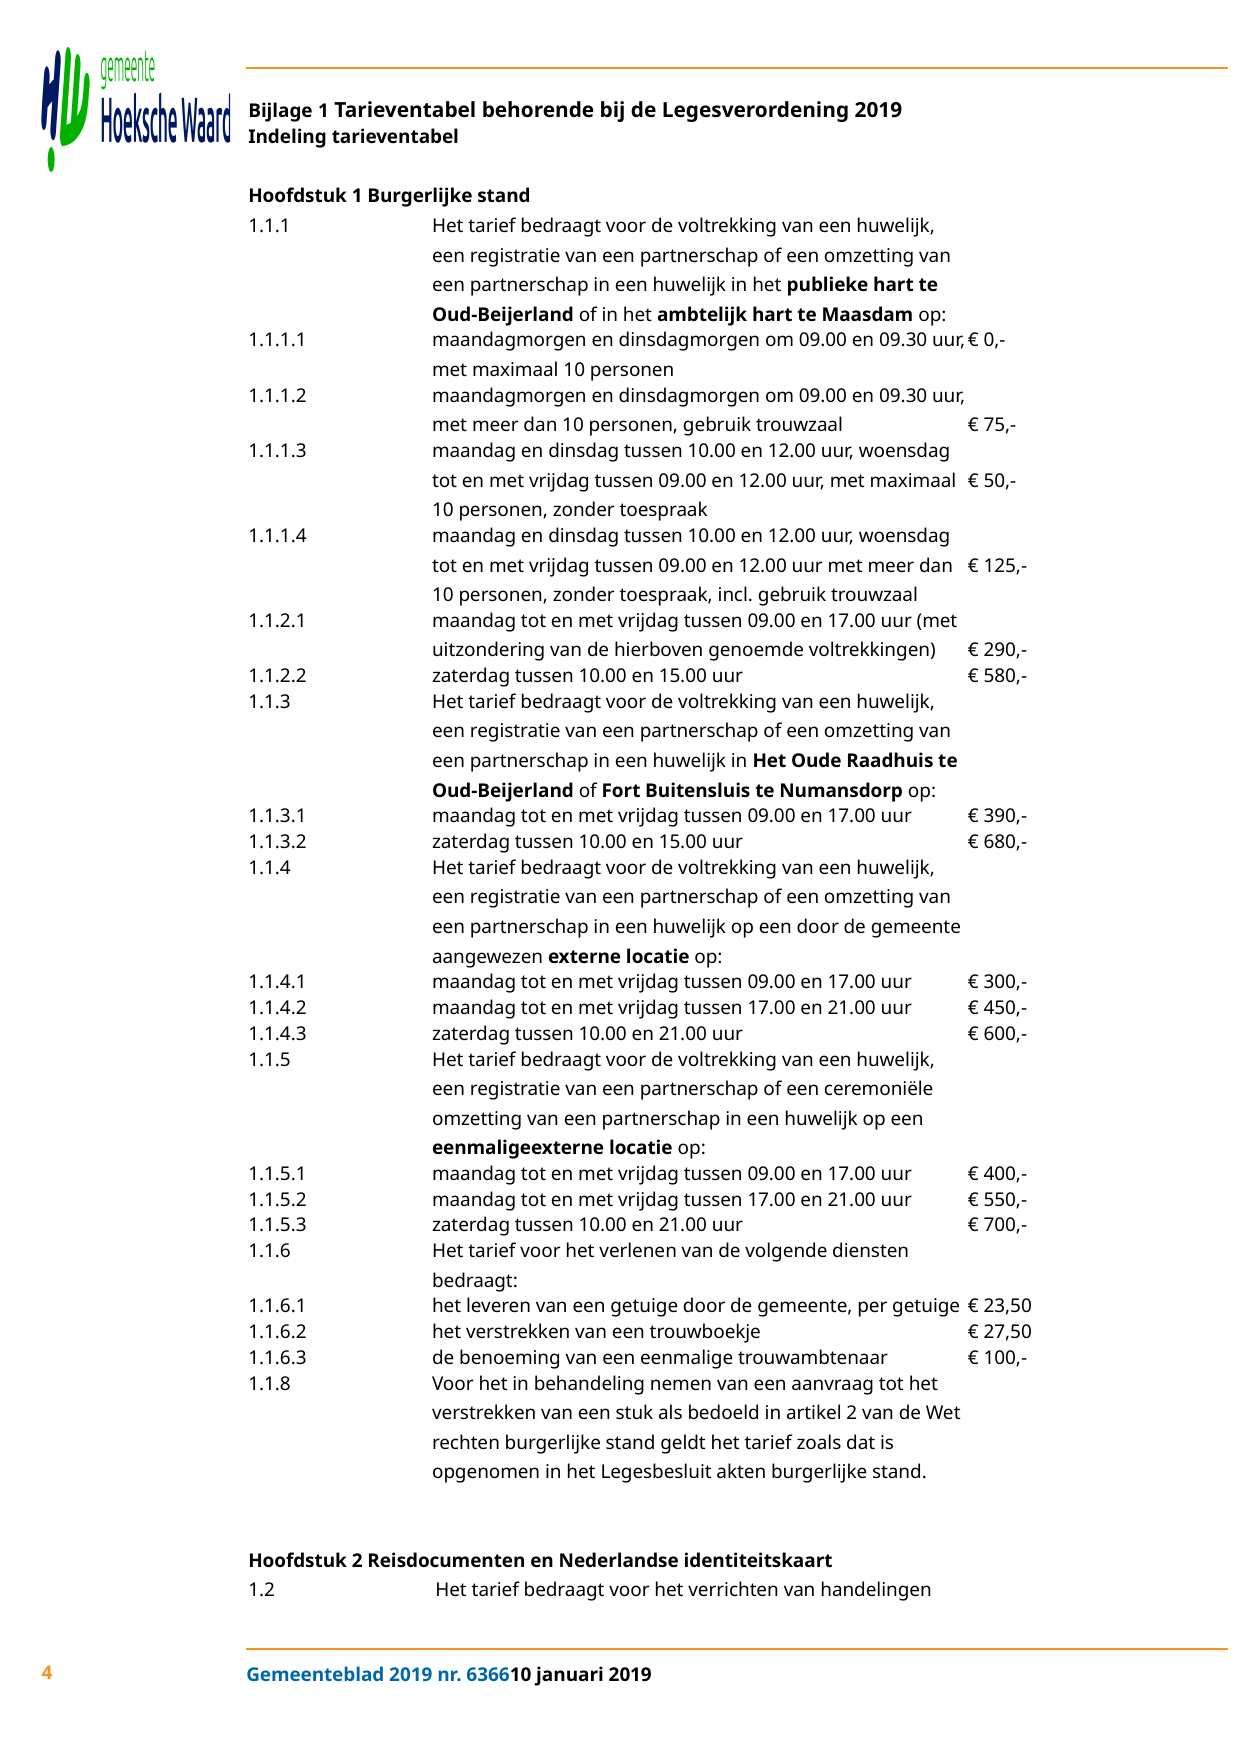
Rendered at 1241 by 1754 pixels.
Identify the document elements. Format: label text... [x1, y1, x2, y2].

table_cell [968, 1238, 1152, 1293]
table_header Het tarief bedraagt voor het verrichten van handelingen [435, 1576, 964, 1602]
table_header [968, 212, 1152, 327]
text Bijlage 1 Tarieventabel behorende bij de Legesverordening 2019 [248, 95, 1152, 123]
table_cell de benoeming van een eenmalige trouwambtenaar [432, 1344, 968, 1370]
table_cell zaterdag tussen 10.00 en 15.00 uur [432, 828, 968, 854]
table_cell € 550,- [968, 1186, 1152, 1212]
table_cell € 50,- [968, 437, 1152, 522]
table_cell 1.1.6.2 [248, 1319, 432, 1344]
table_cell zaterdag tussen 10.00 en 21.00 uur [432, 1212, 968, 1237]
table_cell 1.1.4.2 [248, 994, 432, 1020]
table_cell maandag tot en met vrijdag tussen 17.00 en 21.00 uur [432, 1186, 968, 1212]
picture [41, 47, 231, 172]
table_cell 1.1.1.2 [248, 382, 432, 437]
table_cell Het tarief voor het verlenen van de volgende diensten bedraagt: [432, 1238, 968, 1293]
table_cell 1.1.2.2 [248, 663, 432, 688]
table_cell maandag tot en met vrijdag tussen 09.00 en 17.00 uur [432, 969, 968, 994]
table_header 1.2 [248, 1576, 435, 1602]
table_cell Het tarief bedraagt voor de voltrekking van een huwelijk, een registratie van een partnerschap of een omzetting van een partnerschap in een huwelijk in Het Oude Raadhuis te Oud-Beijerland of Fort Buitensluis te Numansdorp op: [432, 688, 968, 803]
table_cell maandag tot en met vrijdag tussen 09.00 en 17.00 uur [432, 803, 968, 828]
table_cell [968, 688, 1152, 803]
table_cell € 100,- [968, 1344, 1152, 1370]
table_cell maandag tot en met vrijdag tussen 17.00 en 21.00 uur [432, 994, 968, 1020]
table_cell € 23,50 [968, 1293, 1152, 1318]
table_cell maandag en dinsdag tussen 10.00 en 12.00 uur, woensdag tot en met vrijdag tussen 09.00 en 12.00 uur met meer dan 10 personen, zonder toespraak, incl. gebruik trouwzaal [432, 522, 968, 607]
table_cell 1.1.2.1 [248, 607, 432, 662]
table_cell € 450,- [968, 994, 1152, 1020]
table_cell € 580,- [968, 663, 1152, 688]
table_cell 1.1.4.3 [248, 1020, 432, 1046]
table_cell 1.1.3.1 [248, 803, 432, 828]
table_cell [968, 854, 1152, 968]
table_cell het leveren van een getuige door de gemeente, per getuige [432, 1293, 968, 1318]
table_cell € 300,- [968, 969, 1152, 994]
table_cell maandagmorgen en dinsdagmorgen om 09.00 en 09.30 uur, met maximaal 10 personen [432, 327, 968, 382]
table_cell € 400,- [968, 1160, 1152, 1186]
table_cell 1.1.1.3 [248, 437, 432, 522]
table_cell 1.1.6.3 [248, 1344, 432, 1370]
table_cell € 700,- [968, 1212, 1152, 1237]
table_cell zaterdag tussen 10.00 en 15.00 uur [432, 663, 968, 688]
table_cell Het tarief bedraagt voor de voltrekking van een huwelijk, een registratie van een partnerschap of een ceremoniële omzetting van een partnerschap in een huwelijk op een eenmaligeexterne locatie op: [432, 1046, 968, 1160]
table_cell 1.1.1.4 [248, 522, 432, 607]
table_cell 1.1.6.1 [248, 1293, 432, 1318]
table_cell maandag tot en met vrijdag tussen 09.00 en 17.00 uur (met uitzondering van de hierboven genoemde voltrekkingen) [432, 607, 968, 662]
table_cell Voor het in behandeling nemen van een aanvraag tot het verstrekken van een stuk als bedoeld in artikel 2 van de Wet rechten burgerlijke stand geldt het tarief zoals dat is opgenomen in het Legesbesluit akten burgerlijke stand. [432, 1370, 968, 1484]
table_cell € 680,- [968, 828, 1152, 854]
text Indeling tarieventabel [248, 123, 1152, 149]
table_cell 1.1.4 [248, 854, 432, 968]
table_cell € 125,- [968, 522, 1152, 607]
table_header Het tarief bedraagt voor de voltrekking van een huwelijk, een registratie van een partnerschap of een omzetting van een partnerschap in een huwelijk in het publieke hart te Oud-Beijerland of in het ambtelijk hart te Maasdam op: [432, 212, 968, 327]
table_cell 1.1.3 [248, 688, 432, 803]
table_cell 1.1.4.1 [248, 969, 432, 994]
table_cell 1.1.8 [248, 1370, 432, 1484]
table_cell Het tarief bedraagt voor de voltrekking van een huwelijk, een registratie van een partnerschap of een omzetting van een partnerschap in een huwelijk op een door de gemeente aangewezen externe locatie op: [432, 854, 968, 968]
table_cell € 27,50 [968, 1319, 1152, 1344]
table_cell € 390,- [968, 803, 1152, 828]
table_cell 1.1.5 [248, 1046, 432, 1160]
table_cell [968, 1370, 1152, 1484]
table_cell het verstrekken van een trouwboekje [432, 1319, 968, 1344]
text Hoofdstuk 2 Reisdocumenten en Nederlandse identiteitskaart [248, 1547, 1152, 1572]
table_cell maandag en dinsdag tussen 10.00 en 12.00 uur, woensdag tot en met vrijdag tussen 09.00 en 12.00 uur, met maximaal 10 personen, zonder toespraak [432, 437, 968, 522]
table_cell € 600,- [968, 1020, 1152, 1046]
table_cell 1.1.3.2 [248, 828, 432, 854]
table_cell 1.1.5.3 [248, 1212, 432, 1237]
table_cell 1.1.5.1 [248, 1160, 432, 1186]
table_cell zaterdag tussen 10.00 en 21.00 uur [432, 1020, 968, 1046]
table_cell 1.1.6 [248, 1238, 432, 1293]
table_cell maandagmorgen en dinsdagmorgen om 09.00 en 09.30 uur, met meer dan 10 personen, gebruik trouwzaal [432, 382, 968, 437]
table_header 1.1.1 [248, 212, 432, 327]
table_cell 1.1.1.1 [248, 327, 432, 382]
table_cell [968, 1046, 1152, 1160]
table_cell € 0,- [968, 327, 1152, 382]
text Hoofdstuk 1 Burgerlijke stand [248, 182, 1152, 208]
table_header [964, 1576, 1152, 1602]
table_cell maandag tot en met vrijdag tussen 09.00 en 17.00 uur [432, 1160, 968, 1186]
table_cell 1.1.5.2 [248, 1186, 432, 1212]
table_cell € 75,- [968, 382, 1152, 437]
table_cell € 290,- [968, 607, 1152, 662]
